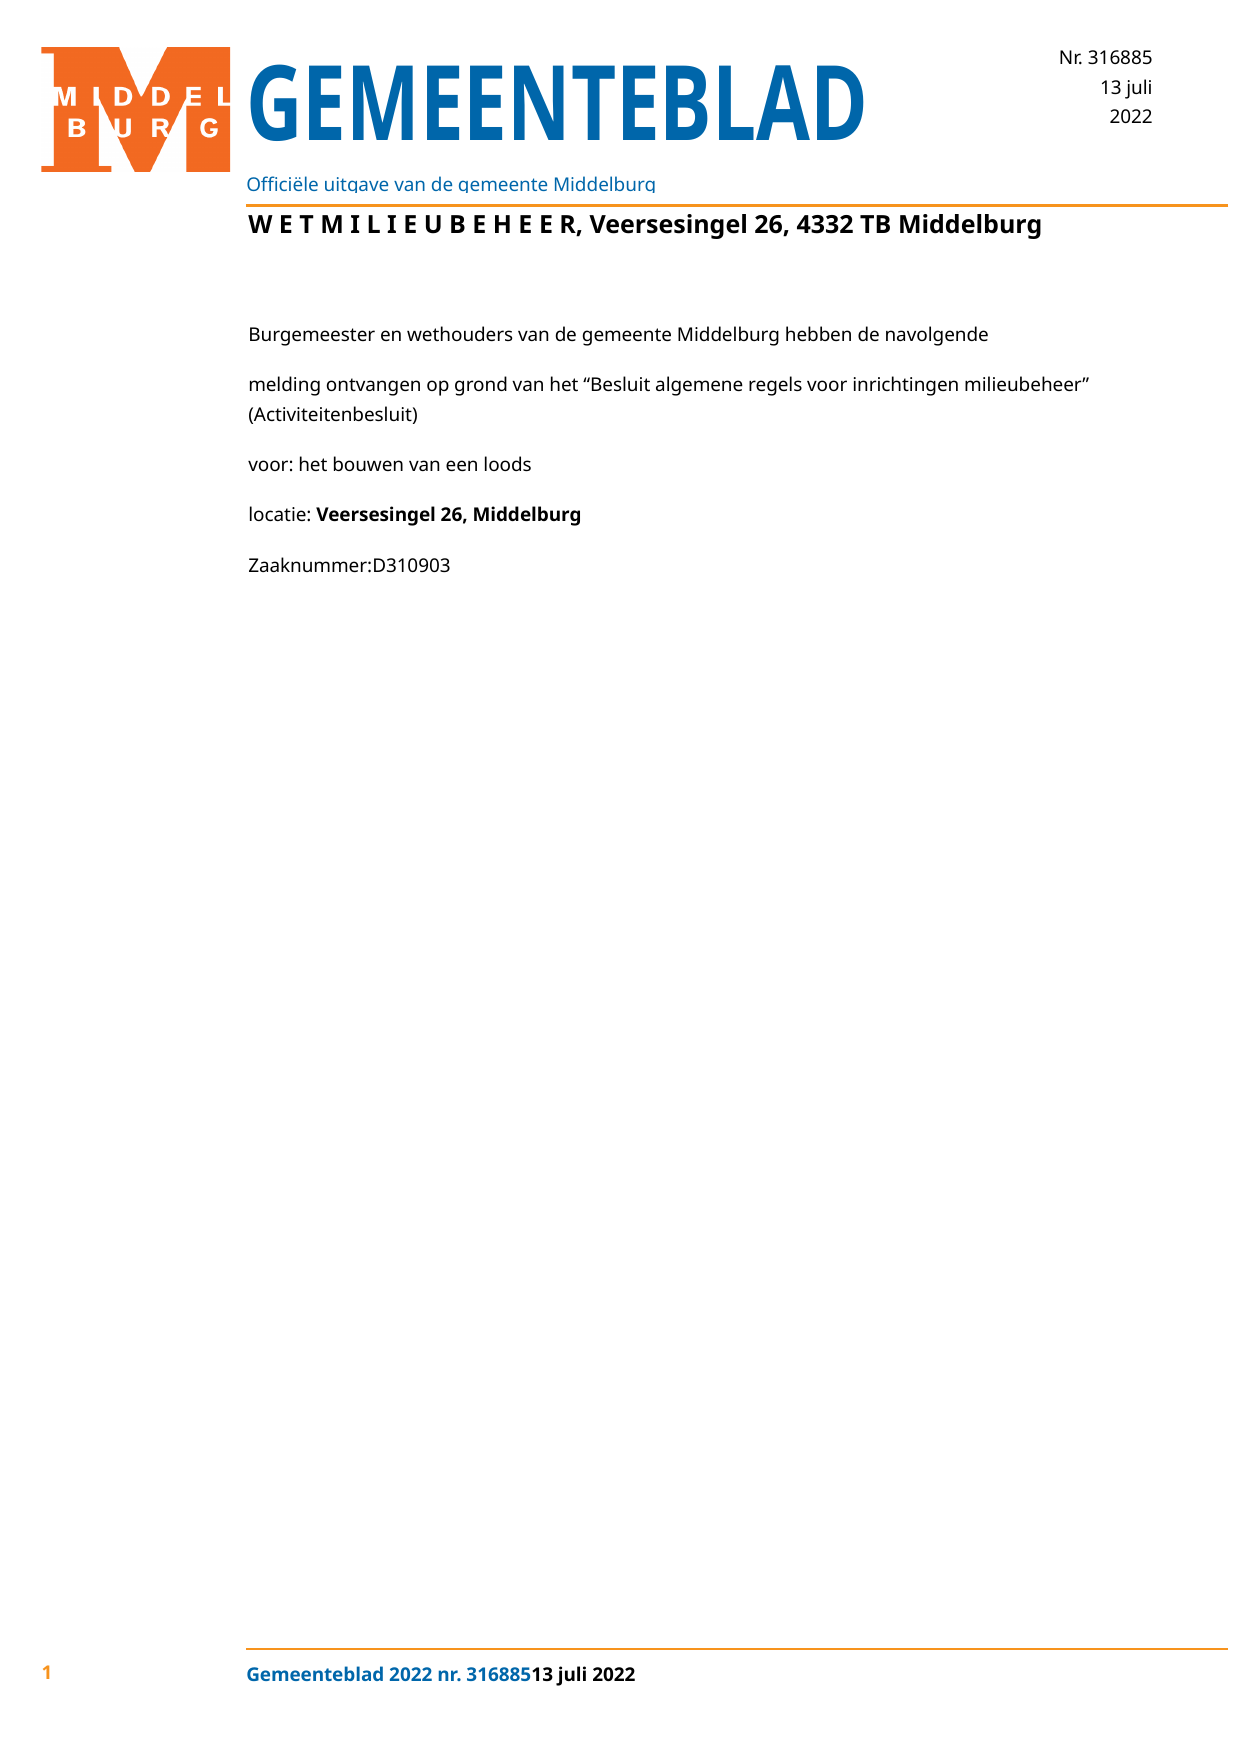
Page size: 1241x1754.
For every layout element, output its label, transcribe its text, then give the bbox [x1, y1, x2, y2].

text locatie: Veersesingel 26, Middelburg [248, 502, 1152, 527]
text Burgemeester en wethouders van de gemeente Middelburg hebben de navolgende [248, 321, 1152, 346]
text melding ontvangen op grond van het “Besluit algemene regels voor inrichtingen milieubeheer” (Activiteitenbesluit) [248, 371, 1152, 426]
picture [41, 47, 231, 172]
text Zaaknummer:D310903 [248, 552, 1152, 578]
text voor: het bouwen van een loods [248, 451, 1152, 477]
text W E T M I L I E U B E H E E R, Veersesingel 26, 4332 TB Middelburg [248, 207, 1152, 241]
